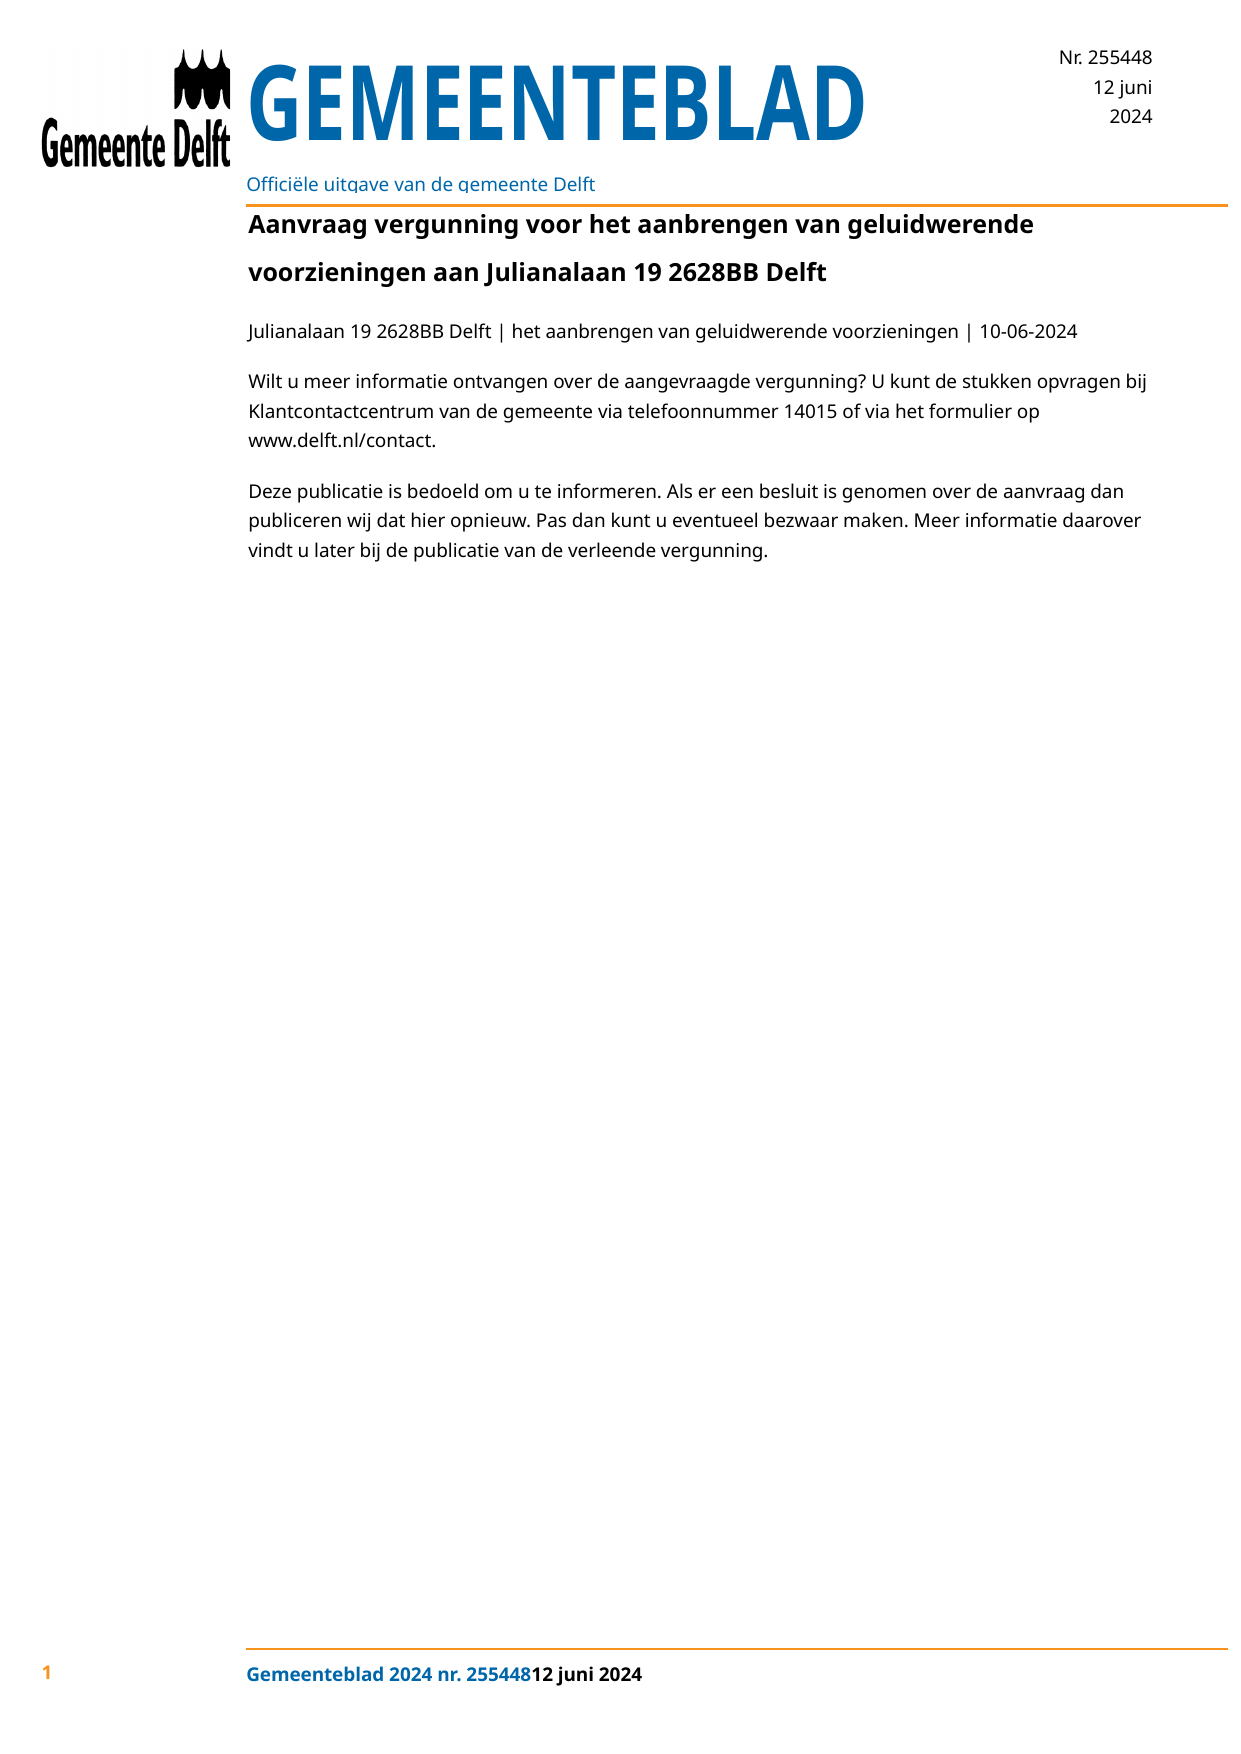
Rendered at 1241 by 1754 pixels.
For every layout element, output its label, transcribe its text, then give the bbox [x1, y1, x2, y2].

text Wilt u meer informatie ontvangen over de aangevraagde vergunning? U kunt de stukken opvragen bij Klantcontactcentrum van de gemeente via telefoonnummer 14015 of via het formulier op www.delft.nl/contact. [248, 368, 1152, 453]
text Julianalaan 19 2628BB Delft | het aanbrengen van geluidwerende voorzieningen | 10-06-2024 [248, 318, 1152, 344]
text Aanvraag vergunning voor het aanbrengen van geluidwerende voorzieningen aan Julianalaan 19 2628BB Delft [248, 207, 1152, 288]
text Deze publicatie is bedoeld om u te informeren. Als er een besluit is genomen over de aanvraag dan publiceren wij dat hier opnieuw. Pas dan kunt u eventueel bezwaar maken. Meer informatie daarover vindt u later bij de publicatie van de verleende vergunning. [248, 478, 1152, 563]
picture [41, 47, 231, 172]
